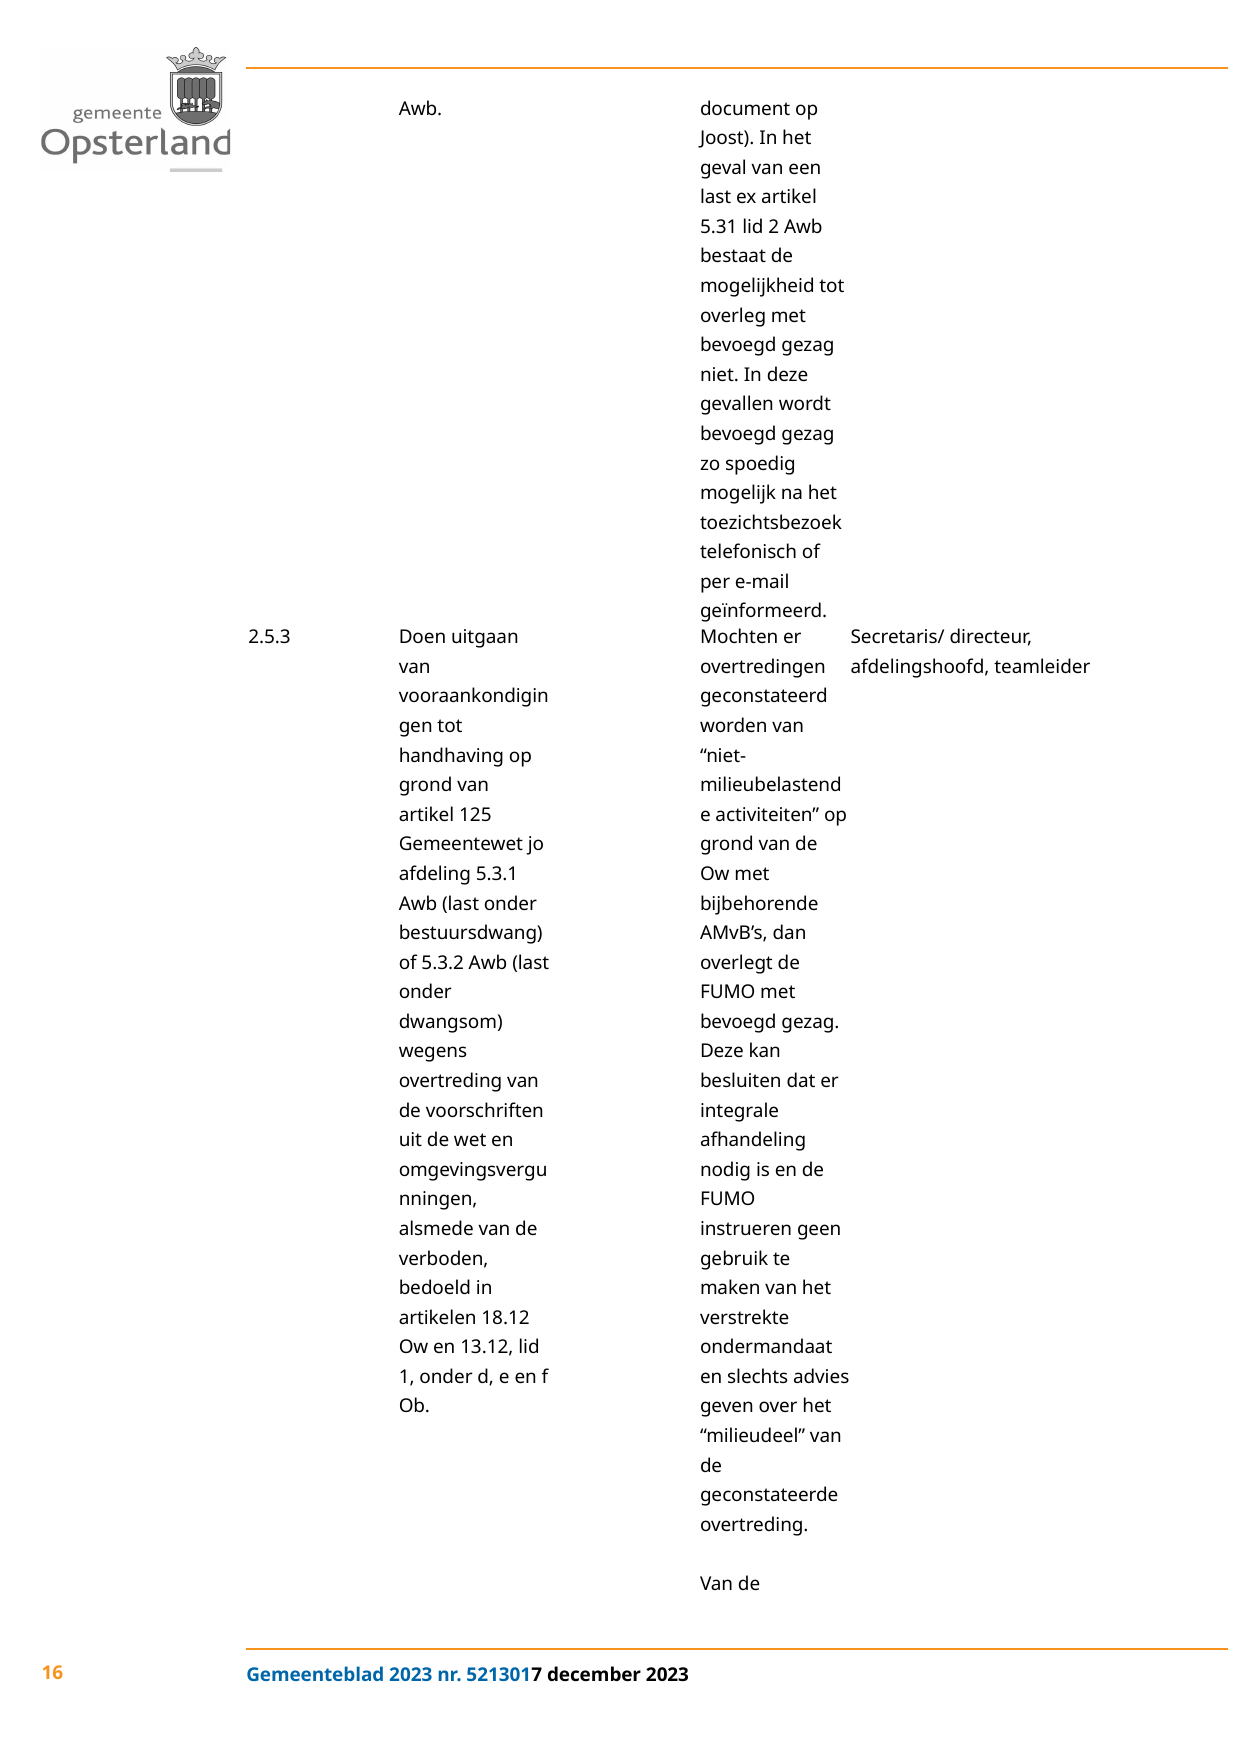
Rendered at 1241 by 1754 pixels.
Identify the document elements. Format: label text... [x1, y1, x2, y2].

picture [41, 47, 231, 172]
table_cell [549, 624, 700, 1596]
table_cell [850, 95, 1152, 623]
table_cell Mochten er overtredingen geconstateerd worden van “niet-milieubelastende activiteiten” op grond van de Ow met bijbehorende AMvB’s, dan overlegt de FUMO met bevoegd gezag. Deze kan besluiten dat er integrale afhandeling nodig is en de FUMO instrueren geen gebruik te maken van het verstrekte ondermandaat en slechts advies geven over het “milieudeel” van de geconstateerde overtreding. Van de [700, 624, 850, 1596]
table_cell Doen uitgaan van vooraankondigingen tot handhaving op grond van artikel 125 Gemeentewet jo afdeling 5.3.1 Awb (last onder bestuursdwang) of 5.3.2 Awb (last onder dwangsom) wegens overtreding van de voorschriften uit de wet en omgevingsvergunningen, alsmede van de verboden, bedoeld in artikelen 18.12 Ow en 13.12, lid 1, onder d, e en f Ob. [399, 624, 549, 1596]
table_cell 2.5.3 [248, 624, 398, 1596]
table_cell Awb. [399, 95, 549, 623]
table_cell [248, 95, 398, 623]
table_cell [549, 95, 700, 623]
table_cell Secretaris/ directeur, afdelingshoofd, teamleider [850, 624, 1152, 1596]
table_cell document op Joost). In het geval van een last ex artikel 5.31 lid 2 Awb bestaat de mogelijkheid tot overleg met bevoegd gezag niet. In deze gevallen wordt bevoegd gezag zo spoedig mogelijk na het toezichtsbezoek telefonisch of per e-mail geïnformeerd. [700, 95, 850, 623]
